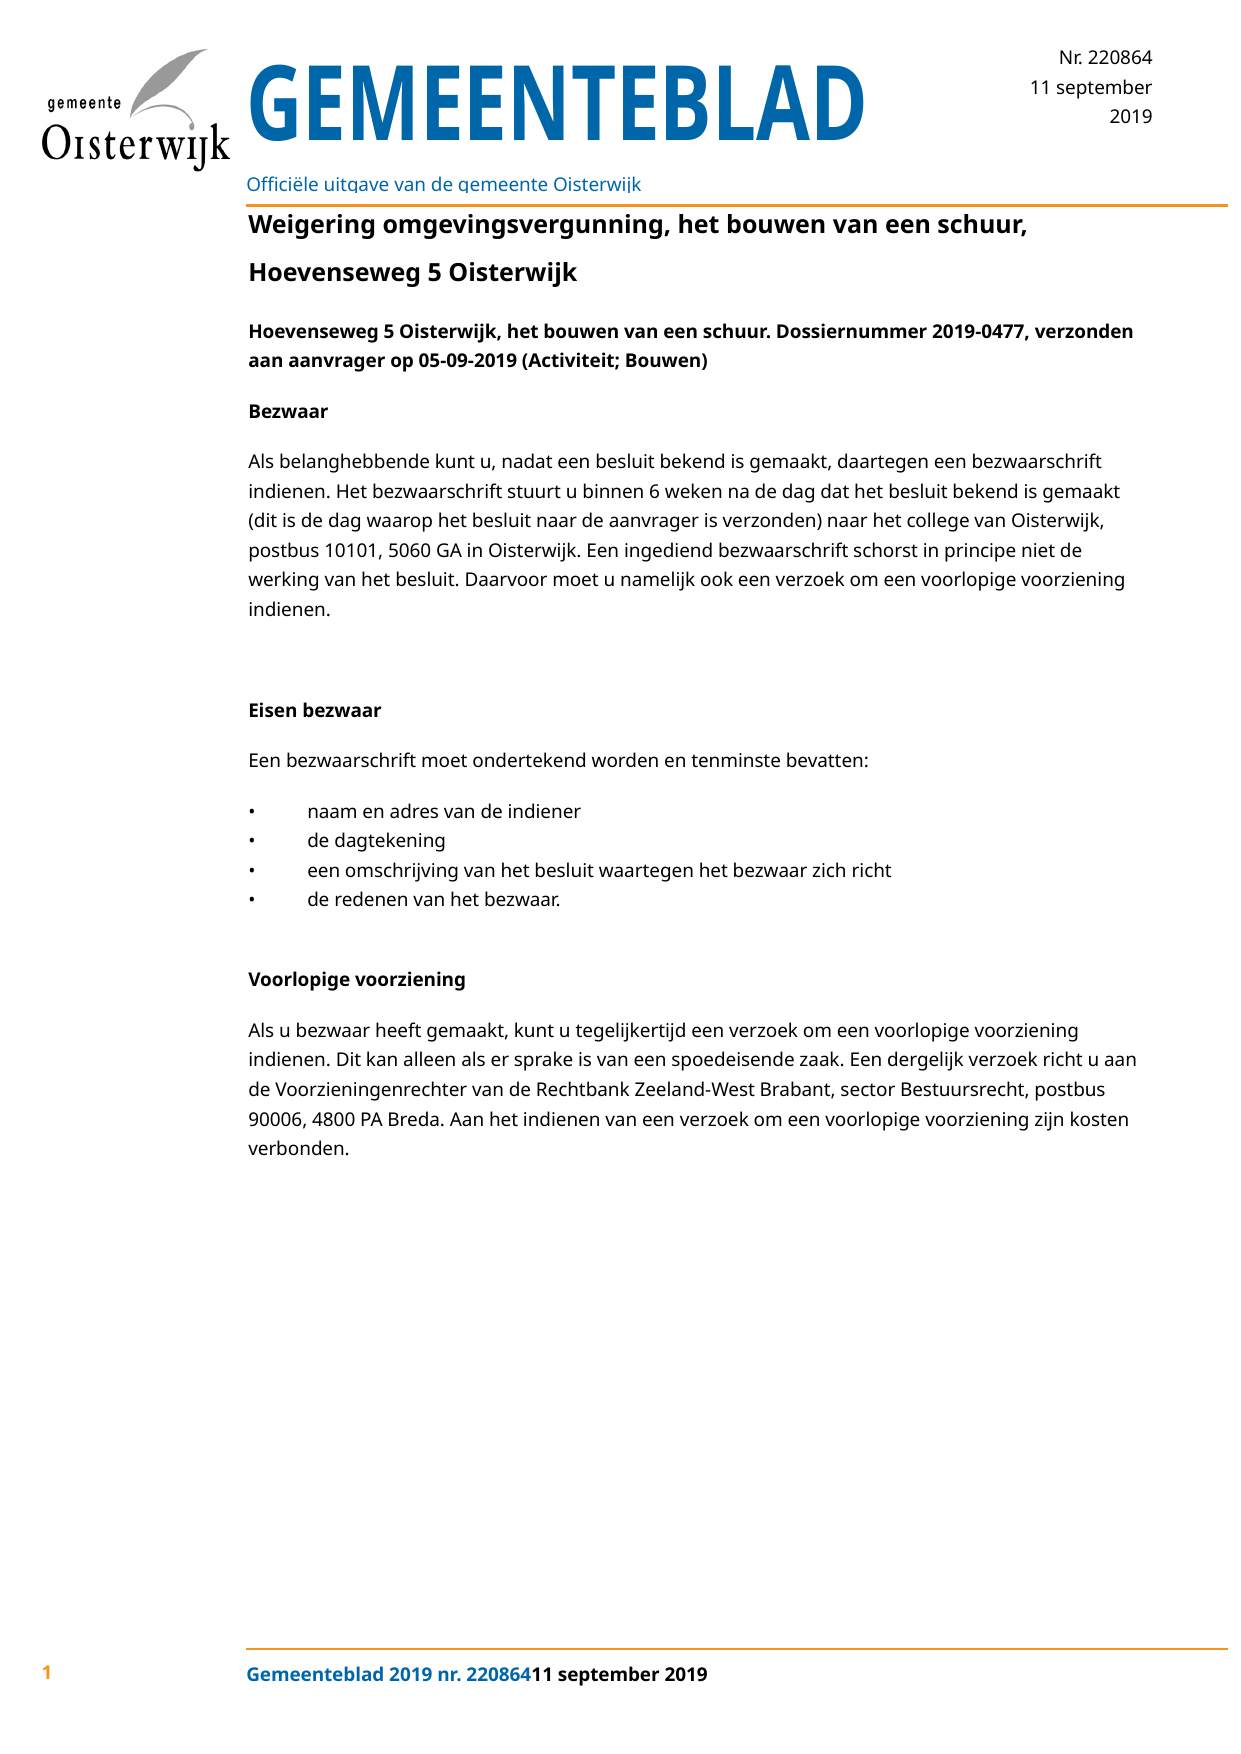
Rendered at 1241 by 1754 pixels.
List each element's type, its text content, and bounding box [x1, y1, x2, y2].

text Hoevenseweg 5 Oisterwijk, het bouwen van een schuur. Dossiernummer 2019-0477, verzonden aan aanvrager op 05-09-2019 (Activiteit; Bouwen) [248, 318, 1152, 373]
text Als belanghebbende kunt u, nadat een besluit bekend is gemaakt, daartegen een bezwaarschrift indienen. Het bezwaarschrift stuurt u binnen 6 weken na de dag dat het besluit bekend is gemaakt (dit is de dag waarop het besluit naar de aanvrager is verzonden) naar het college van Oisterwijk, postbus 10101, 5060 GA in Oisterwijk. Een ingediend bezwaarschrift schorst in principe niet de werking van het besluit. Daarvoor moet u namelijk ook een verzoek om een voorlopige voorziening indienen. [248, 448, 1152, 622]
list naam en adres van de indiener [248, 798, 1152, 824]
picture [41, 47, 231, 172]
list de dagtekening [248, 827, 1152, 853]
list een omschrijving van het besluit waartegen het bezwaar zich richt [248, 857, 1152, 883]
list de redenen van het bezwaar. [248, 887, 1152, 912]
text Bezwaar [248, 398, 1152, 424]
text Eisen bezwaar [248, 697, 1152, 723]
text Weigering omgevingsvergunning, het bouwen van een schuur, Hoevenseweg 5 Oisterwijk [248, 207, 1152, 288]
text Een bezwaarschrift moet ondertekend worden en tenminste bevatten: [248, 747, 1152, 773]
text Als u bezwaar heeft gemaakt, kunt u tegelijkertijd een verzoek om een voorlopige voorziening indienen. Dit kan alleen als er sprake is van een spoedeisende zaak. Een dergelijk verzoek richt u aan de Voorzieningenrechter van de Rechtbank Zeeland-West Brabant, sector Bestuursrecht, postbus 90006, 4800 PA Breda. Aan het indienen van een verzoek om een voorlopige voorziening zijn kosten verbonden. [248, 1017, 1152, 1161]
text Voorlopige voorziening [248, 967, 1152, 992]
